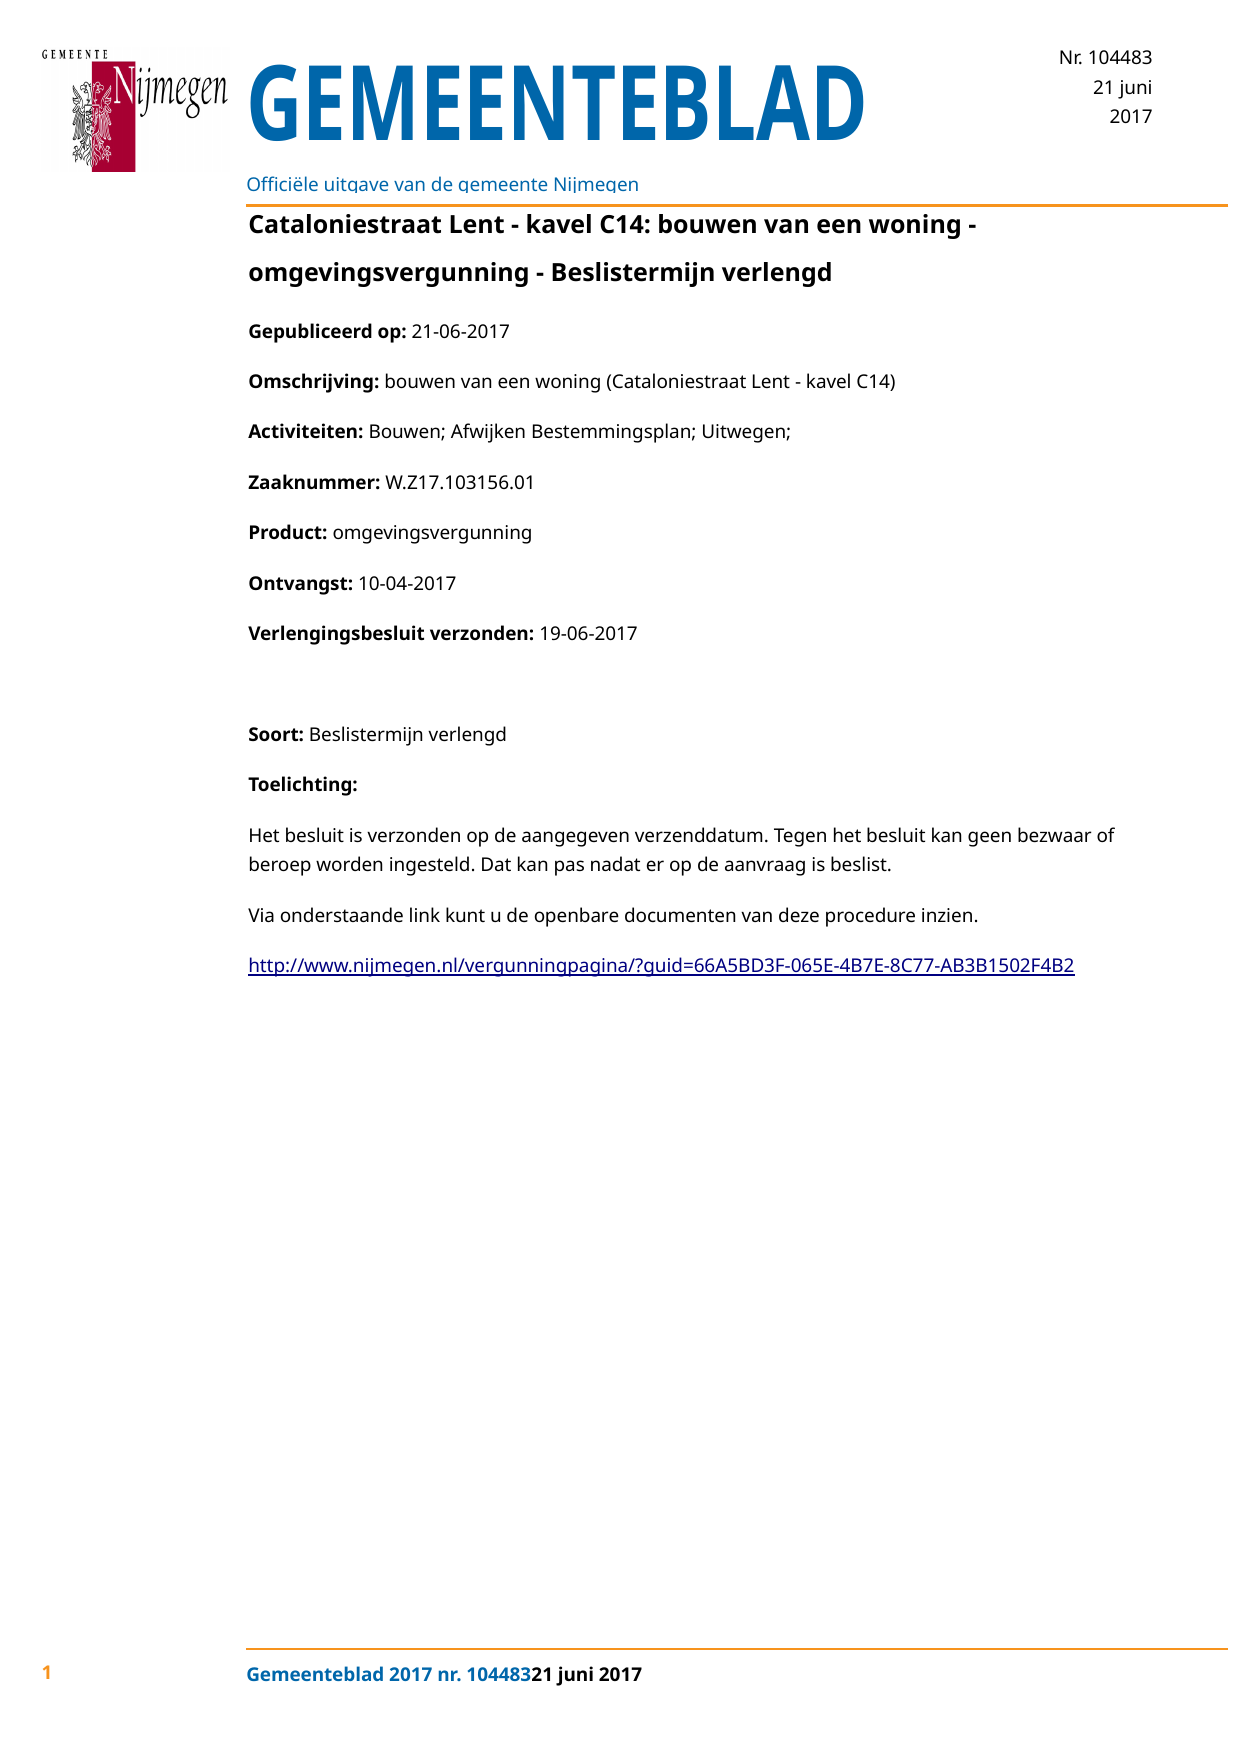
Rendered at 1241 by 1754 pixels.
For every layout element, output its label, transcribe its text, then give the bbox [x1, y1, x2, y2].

text Ontvangst: 10-04-2017 [248, 570, 1152, 596]
text Activiteiten: Bouwen; Afwijken Bestemmingsplan; Uitwegen; [248, 419, 1152, 444]
text Cataloniestraat Lent - kavel C14: bouwen van een woning - omgevingsvergunning - Beslistermijn verlengd [248, 207, 1152, 288]
text Soort: Beslistermijn verlengd [248, 721, 1152, 747]
text Verlengingsbesluit verzonden: 19-06-2017 [248, 620, 1152, 646]
text http://www.nijmegen.nl/vergunningpagina/?guid=66A5BD3F-065E-4B7E-8C77-AB3B1502F4B2 [248, 952, 1152, 978]
picture [41, 47, 231, 172]
text Zaaknummer: W.Z17.103156.01 [248, 469, 1152, 495]
text Omschrijving: bouwen van een woning (Cataloniestraat Lent - kavel C14) [248, 368, 1152, 394]
text Toelichting: [248, 772, 1152, 797]
text Via onderstaande link kunt u de openbare documenten van deze procedure inzien. [248, 902, 1152, 928]
text Het besluit is verzonden op de aangegeven verzenddatum. Tegen het besluit kan geen bezwaar of beroep worden ingesteld. Dat kan pas nadat er op de aanvraag is beslist. [248, 822, 1152, 877]
text Gepubliceerd op: 21-06-2017 [248, 318, 1152, 344]
text Product: omgevingsvergunning [248, 519, 1152, 545]
